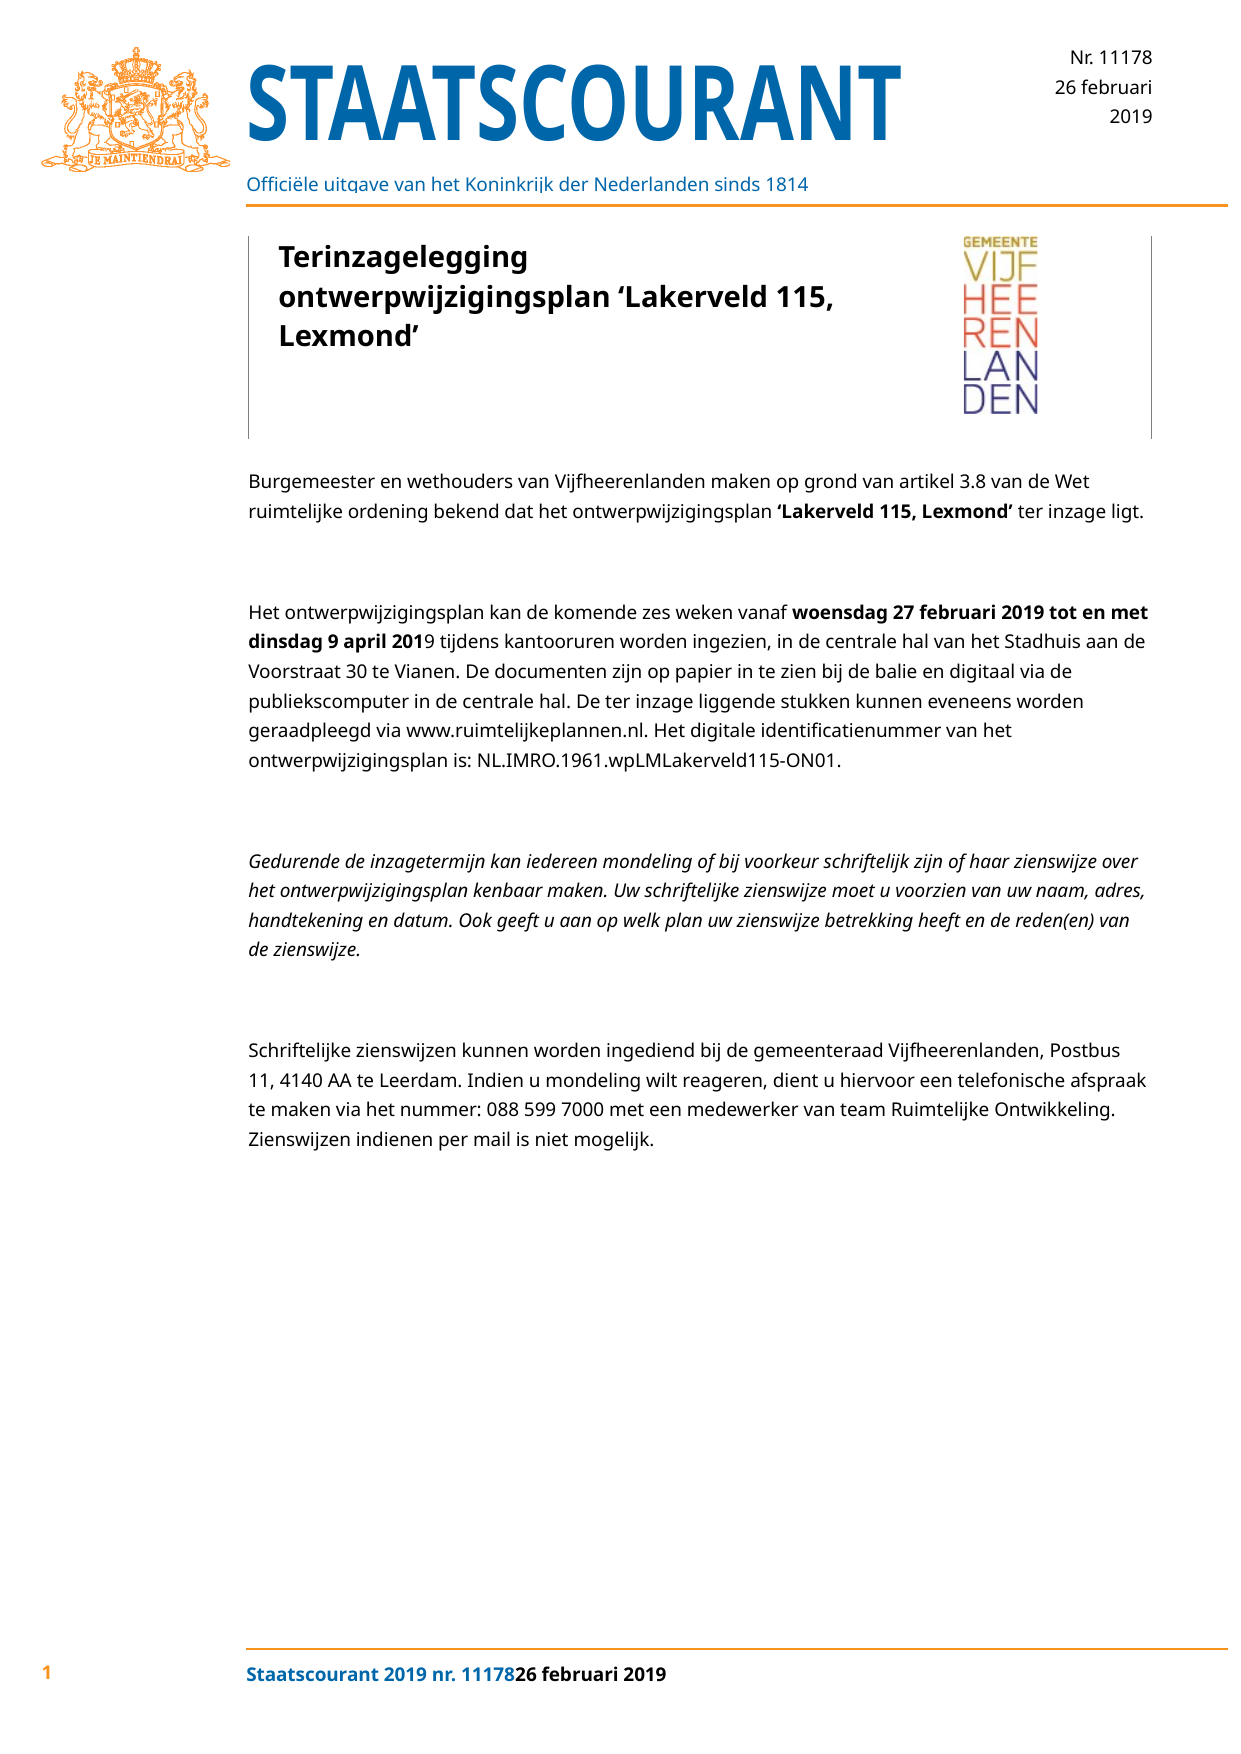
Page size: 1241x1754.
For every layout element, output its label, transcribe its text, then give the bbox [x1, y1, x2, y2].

text Schriftelijke zienswijzen kunnen worden ingediend bij de gemeenteraad Vijfheerenlanden, Postbus 11, 4140 AA te Leerdam. Indien u mondeling wilt reageren, dient u hiervoor een telefonische afspraak te maken via het nummer: 088 599 7000 met een medewerker van team Ruimtelijke Ontwikkeling. Zienswijzen indienen per mail is niet mogelijk. [248, 1037, 1152, 1152]
picture [963, 236, 1038, 414]
table_header Terinzagelegging ontwerpwijzigingsplan ‘Lakerveld 115, Lexmond’ [249, 236, 850, 439]
table_header [850, 236, 963, 413]
text Het ontwerpwijzigingsplan kan de komende zes weken vanaf woensdag 27 februari 2019 tot en met dinsdag 9 april 2019 tijdens kantooruren worden ingezien, in de centrale hal van het Stadhuis aan de Voorstraat 30 te Vianen. De documenten zijn op papier in te zien bij de balie en digitaal via de publiekscomputer in de centrale hal. De ter inzage liggende stukken kunnen eveneens worden geraadpleegd via www.ruimtelijkeplannen.nl. Het digitale identificatienummer van het ontwerpwijzigingsplan is: NL.IMRO.1961.wpLMLakerveld115-ON01. [248, 599, 1152, 773]
text Gedurende de inzagetermijn kan iedereen mondeling of bij voorkeur schriftelijk zijn of haar zienswijze over het ontwerpwijzigingsplan kenbaar maken. Uw schriftelijke zienswijze moet u voorzien van uw naam, adres, handtekening en datum. Ook geeft u aan op welk plan uw zienswijze betrekking heeft en de reden(en) van de zienswijze. [248, 848, 1152, 962]
table_header [850, 414, 1151, 439]
text Burgemeester en wethouders van Vijfheerenlanden maken op grond van artikel 3.8 van de Wet ruimtelijke ordening bekend dat het ontwerpwijzigingsplan ‘Lakerveld 115, Lexmond’ ter inzage ligt. [248, 469, 1152, 524]
table_header [1038, 236, 1151, 413]
picture [41, 47, 231, 172]
